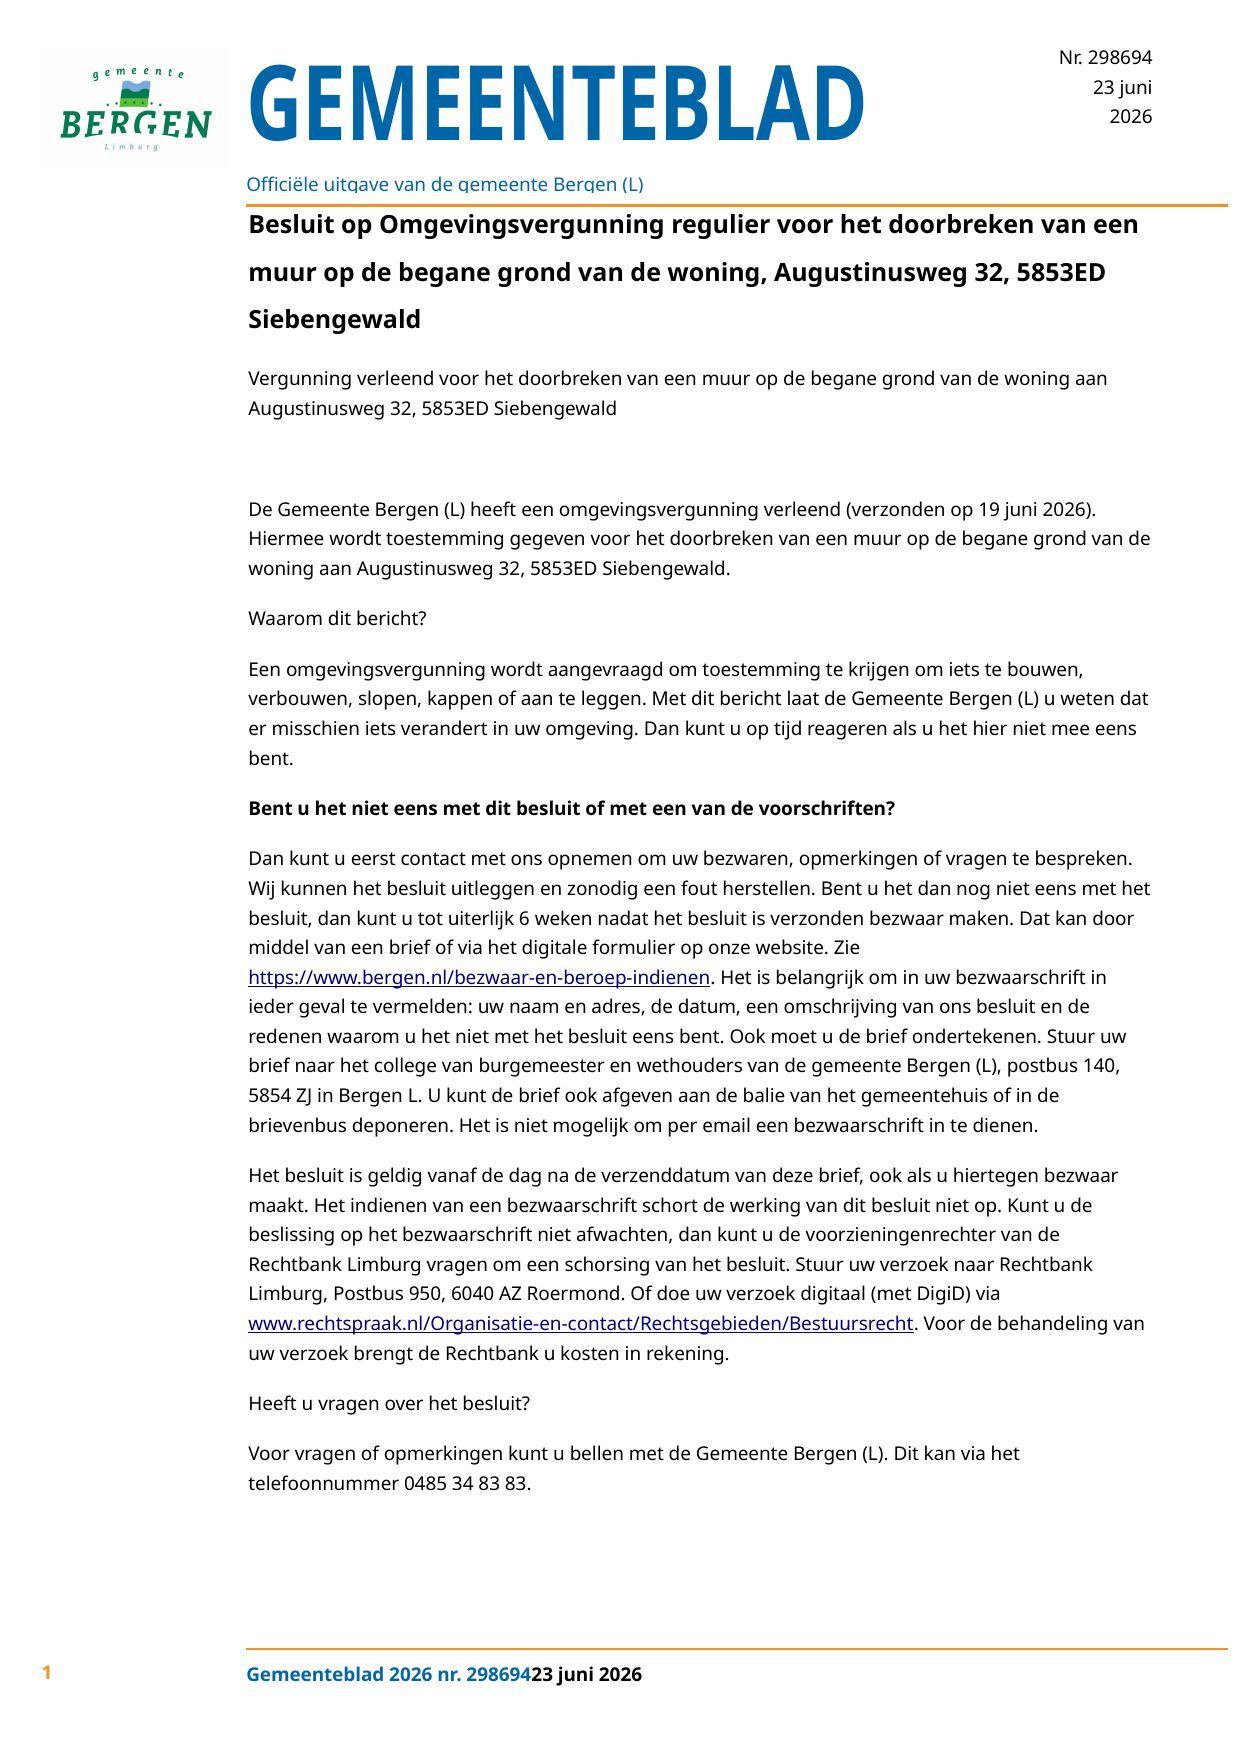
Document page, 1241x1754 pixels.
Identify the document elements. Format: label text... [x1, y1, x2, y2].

text Heeft u vragen over het besluit? [248, 1390, 1152, 1416]
text Bent u het niet eens met dit besluit of met een van de voorschriften? [248, 795, 1152, 821]
picture [41, 47, 231, 172]
text Voor vragen of opmerkingen kunt u bellen met de Gemeente Bergen (L). Dit kan via het telefoonnummer 0485 34 83 83. [248, 1441, 1152, 1496]
text Besluit op Omgevingsvergunning regulier voor het doorbreken van een muur op de begane grond van de woning, Augustinusweg 32, 5853ED Siebengewald [248, 207, 1152, 336]
text Waarom dit bericht? [248, 606, 1152, 631]
text Dan kunt u eerst contact met ons opnemen om uw bezwaren, opmerkingen of vragen te bespreken. Wij kunnen het besluit uitleggen en zonodig een fout herstellen. Bent u het dan nog niet eens met het besluit, dan kunt u tot uiterlijk 6 weken nadat het besluit is verzonden bezwaar maken. Dat kan door middel van een brief of via het digitale formulier op onze website. Zie https://www.bergen.nl/bezwaar-en-beroep-indienen. Het is belangrijk om in uw bezwaarschrift in ieder geval te vermelden: uw naam en adres, de datum, een omschrijving van ons besluit en de redenen waarom u het niet met het besluit eens bent. Ook moet u de brief ondertekenen. Stuur uw brief naar het college van burgemeester en wethouders van de gemeente Bergen (L), postbus 140, 5854 ZJ in Bergen L. U kunt de brief ook afgeven aan de balie van het gemeentehuis of in de brievenbus deponeren. Het is niet mogelijk om per email een bezwaarschrift in te dienen. [248, 846, 1152, 1137]
text Het besluit is geldig vanaf de dag na de verzenddatum van deze brief, ook als u hiertegen bezwaar maakt. Het indienen van een bezwaarschrift schort de werking van dit besluit niet op. Kunt u de beslissing op het bezwaarschrift niet afwachten, dan kunt u de voorzieningenrechter van de Rechtbank Limburg vragen om een schorsing van het besluit. Stuur uw verzoek naar Rechtbank Limburg, Postbus 950, 6040 AZ Roermond. Of doe uw verzoek digitaal (met DigiD) via www.rechtspraak.nl/Organisatie-en-contact/Rechtsgebieden/Bestuursrecht. Voor de behandeling van uw verzoek brengt de Rechtbank u kosten in rekening. [248, 1162, 1152, 1365]
text De Gemeente Bergen (L) heeft een omgevingsvergunning verleend (verzonden op 19 juni 2026). Hiermee wordt toestemming gegeven voor het doorbreken van een muur op de begane grond van de woning aan Augustinusweg 32, 5853ED Siebengewald. [248, 496, 1152, 581]
text Vergunning verleend voor het doorbreken van een muur op de begane grond van de woning aan Augustinusweg 32, 5853ED Siebengewald [248, 366, 1152, 421]
text Een omgevingsvergunning wordt aangevraagd om toestemming te krijgen om iets te bouwen, verbouwen, slopen, kappen of aan te leggen. Met dit bericht laat de Gemeente Bergen (L) u weten dat er misschien iets verandert in uw omgeving. Dan kunt u op tijd reageren als u het hier niet mee eens bent. [248, 656, 1152, 770]
